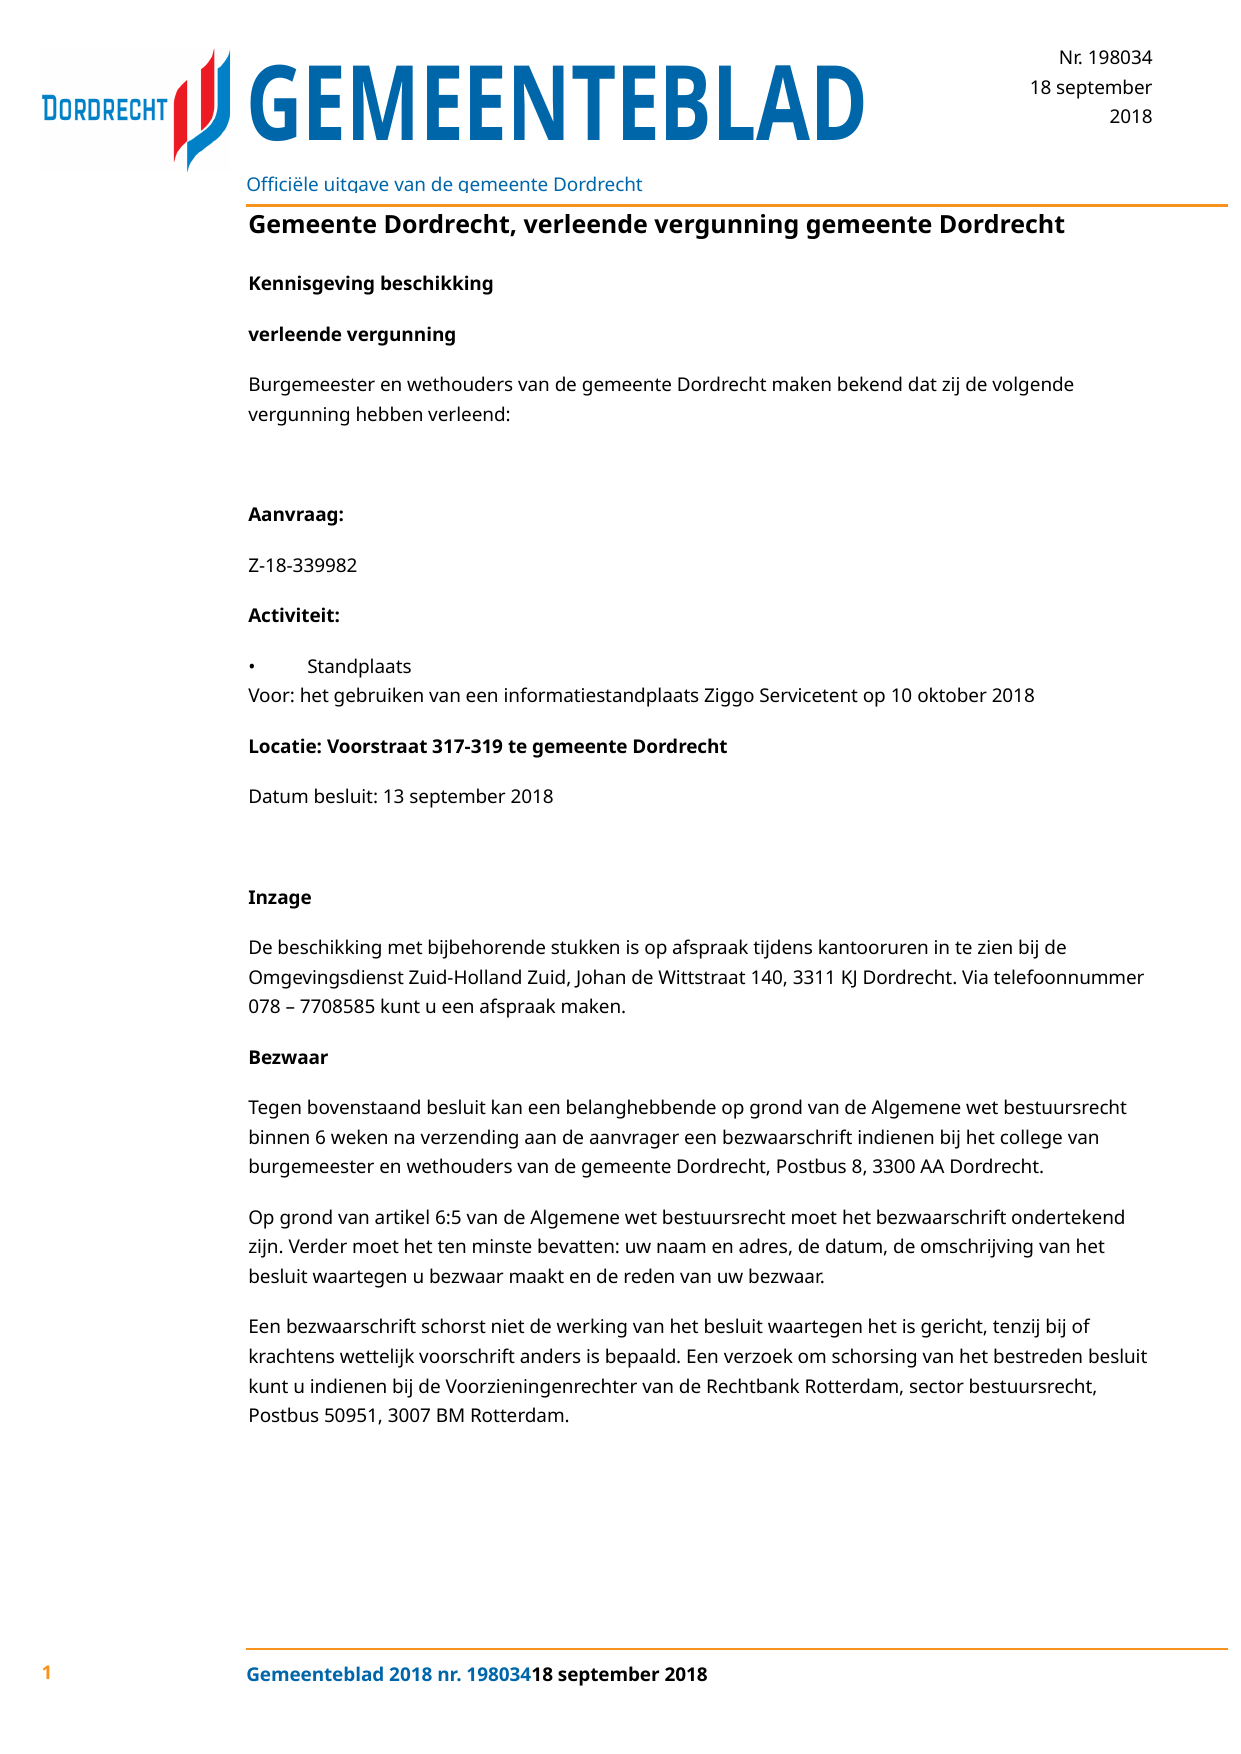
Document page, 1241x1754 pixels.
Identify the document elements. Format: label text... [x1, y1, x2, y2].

picture [41, 47, 231, 172]
text Kennisgeving beschikking [248, 270, 1152, 296]
text Aanvraag: [248, 502, 1152, 527]
text Bezwaar [248, 1044, 1152, 1070]
text Locatie: Voorstraat 317-319 te gemeente Dordrecht [248, 733, 1152, 758]
text verleende vergunning [248, 321, 1152, 346]
text Burgemeester en wethouders van de gemeente Dordrecht maken bekend dat zij de volgende vergunning hebben verleend: [248, 371, 1152, 426]
text Tegen bovenstaand besluit kan een belanghebbende op grond van de Algemene wet bestuursrecht binnen 6 weken na verzending aan de aanvrager een bezwaarschrift indienen bij het college van burgemeester en wethouders van de gemeente Dordrecht, Postbus 8, 3300 AA Dordrecht. [248, 1094, 1152, 1179]
text Activiteit: [248, 602, 1152, 628]
text Een bezwaarschrift schorst niet de werking van het besluit waartegen het is gericht, tenzij bij of krachtens wettelijk voorschrift anders is bepaald. Een verzoek om schorsing van het bestreden besluit kunt u indienen bij de Voorzieningenrechter van de Rechtbank Rotterdam, sector bestuursrecht, Postbus 50951, 3007 BM Rotterdam. [248, 1314, 1152, 1428]
list Standplaats [248, 653, 1152, 678]
text Inzage [248, 884, 1152, 910]
text Voor: het gebruiken van een informatiestandplaats Ziggo Servicetent op 10 oktober 2018 [248, 682, 1152, 708]
text Op grond van artikel 6:5 van de Algemene wet bestuursrecht moet het bezwaarschrift ondertekend zijn. Verder moet het ten minste bevatten: uw naam en adres, de datum, de omschrijving van het besluit waartegen u bezwaar maakt en de reden van uw bezwaar. [248, 1204, 1152, 1289]
text De beschikking met bijbehorende stukken is op afspraak tijdens kantooruren in te zien bij de Omgevingsdienst Zuid-Holland Zuid, Johan de Wittstraat 140, 3311 KJ Dordrecht. Via telefoonnummer 078 – 7708585 kunt u een afspraak maken. [248, 934, 1152, 1019]
text Gemeente Dordrecht, verleende vergunning gemeente Dordrecht [248, 207, 1152, 241]
text Datum besluit: 13 september 2018 [248, 783, 1152, 809]
text Z-18-339982 [248, 552, 1152, 578]
